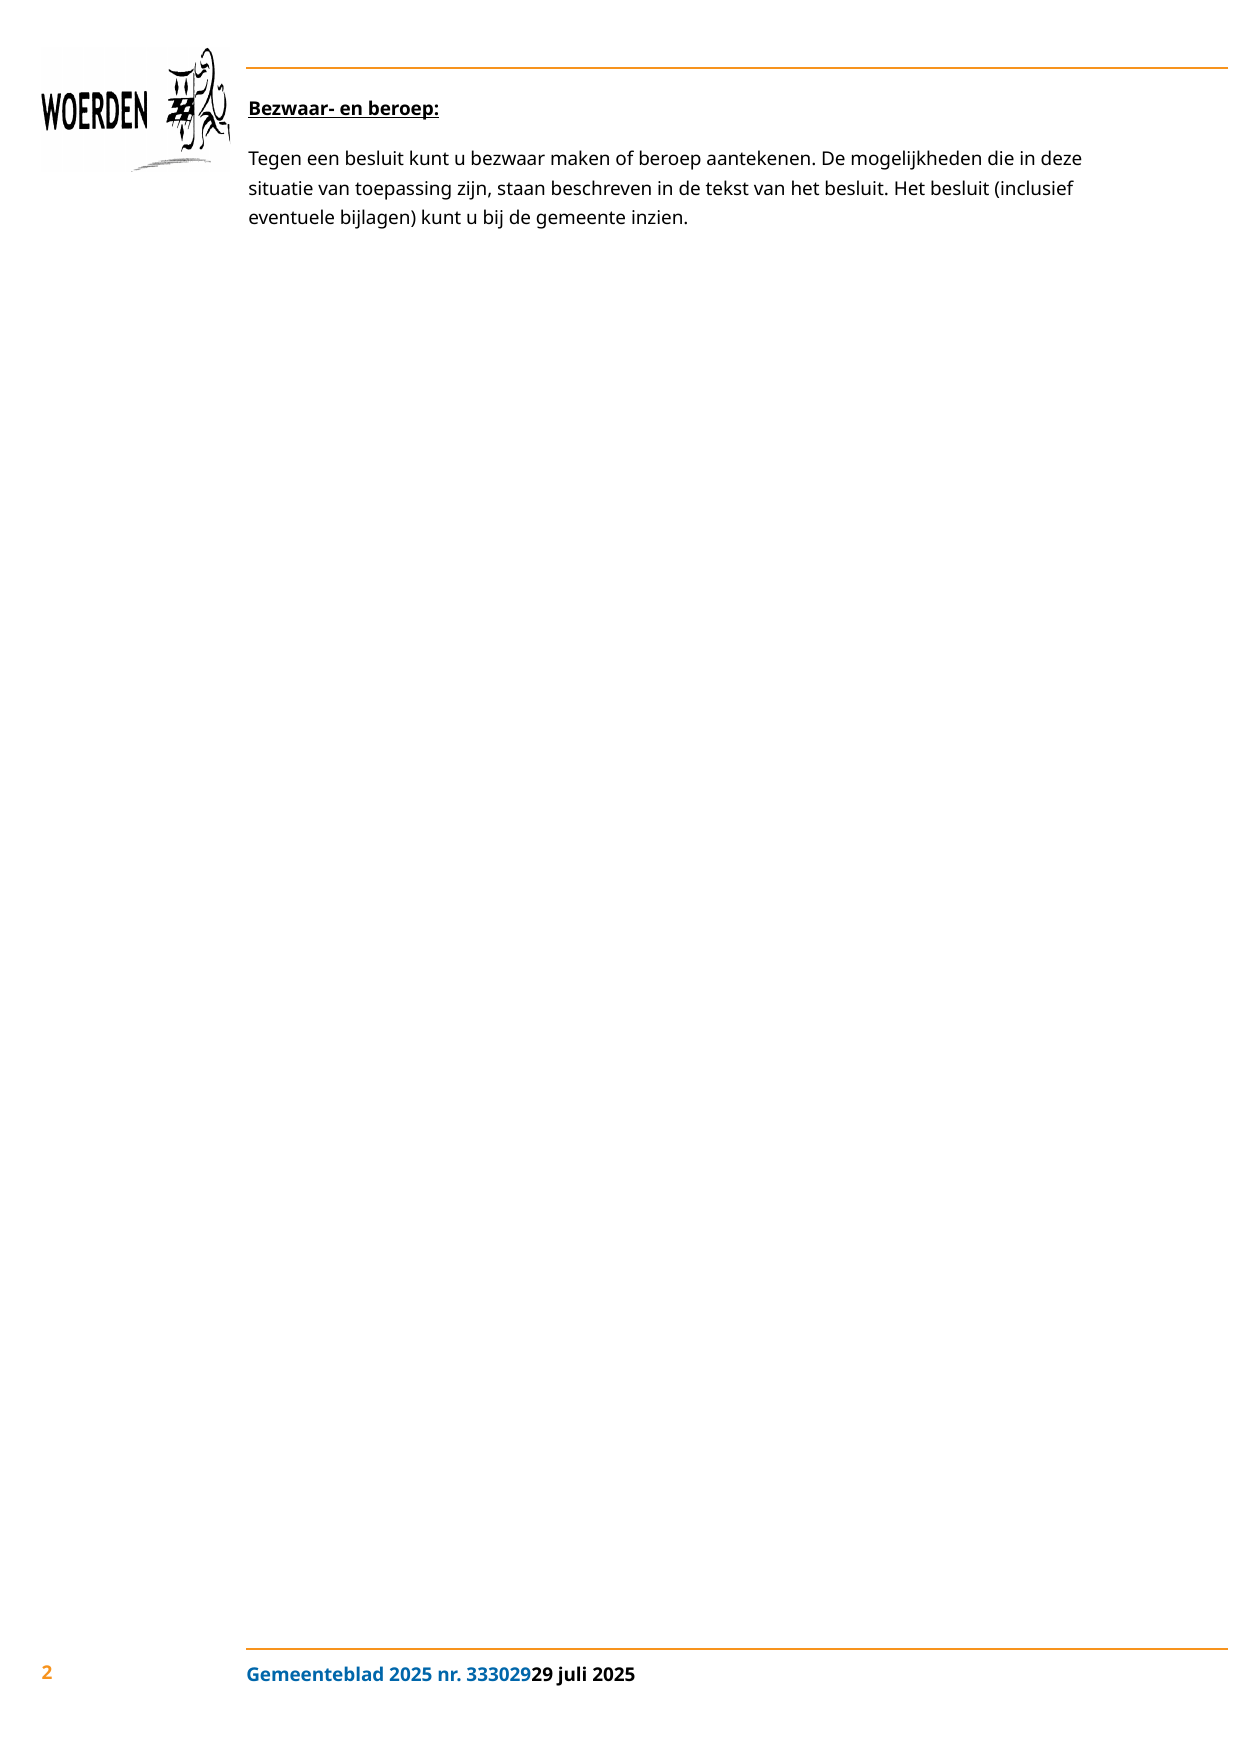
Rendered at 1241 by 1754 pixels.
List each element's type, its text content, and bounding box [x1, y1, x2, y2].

text Bezwaar- en beroep: [248, 95, 1152, 121]
picture [41, 47, 231, 172]
text Tegen een besluit kunt u bezwaar maken of beroep aantekenen. De mogelijkheden die in deze situatie van toepassing zijn, staan beschreven in de tekst van het besluit. Het besluit (inclusief eventuele bijlagen) kunt u bij de gemeente inzien. [248, 145, 1152, 230]
